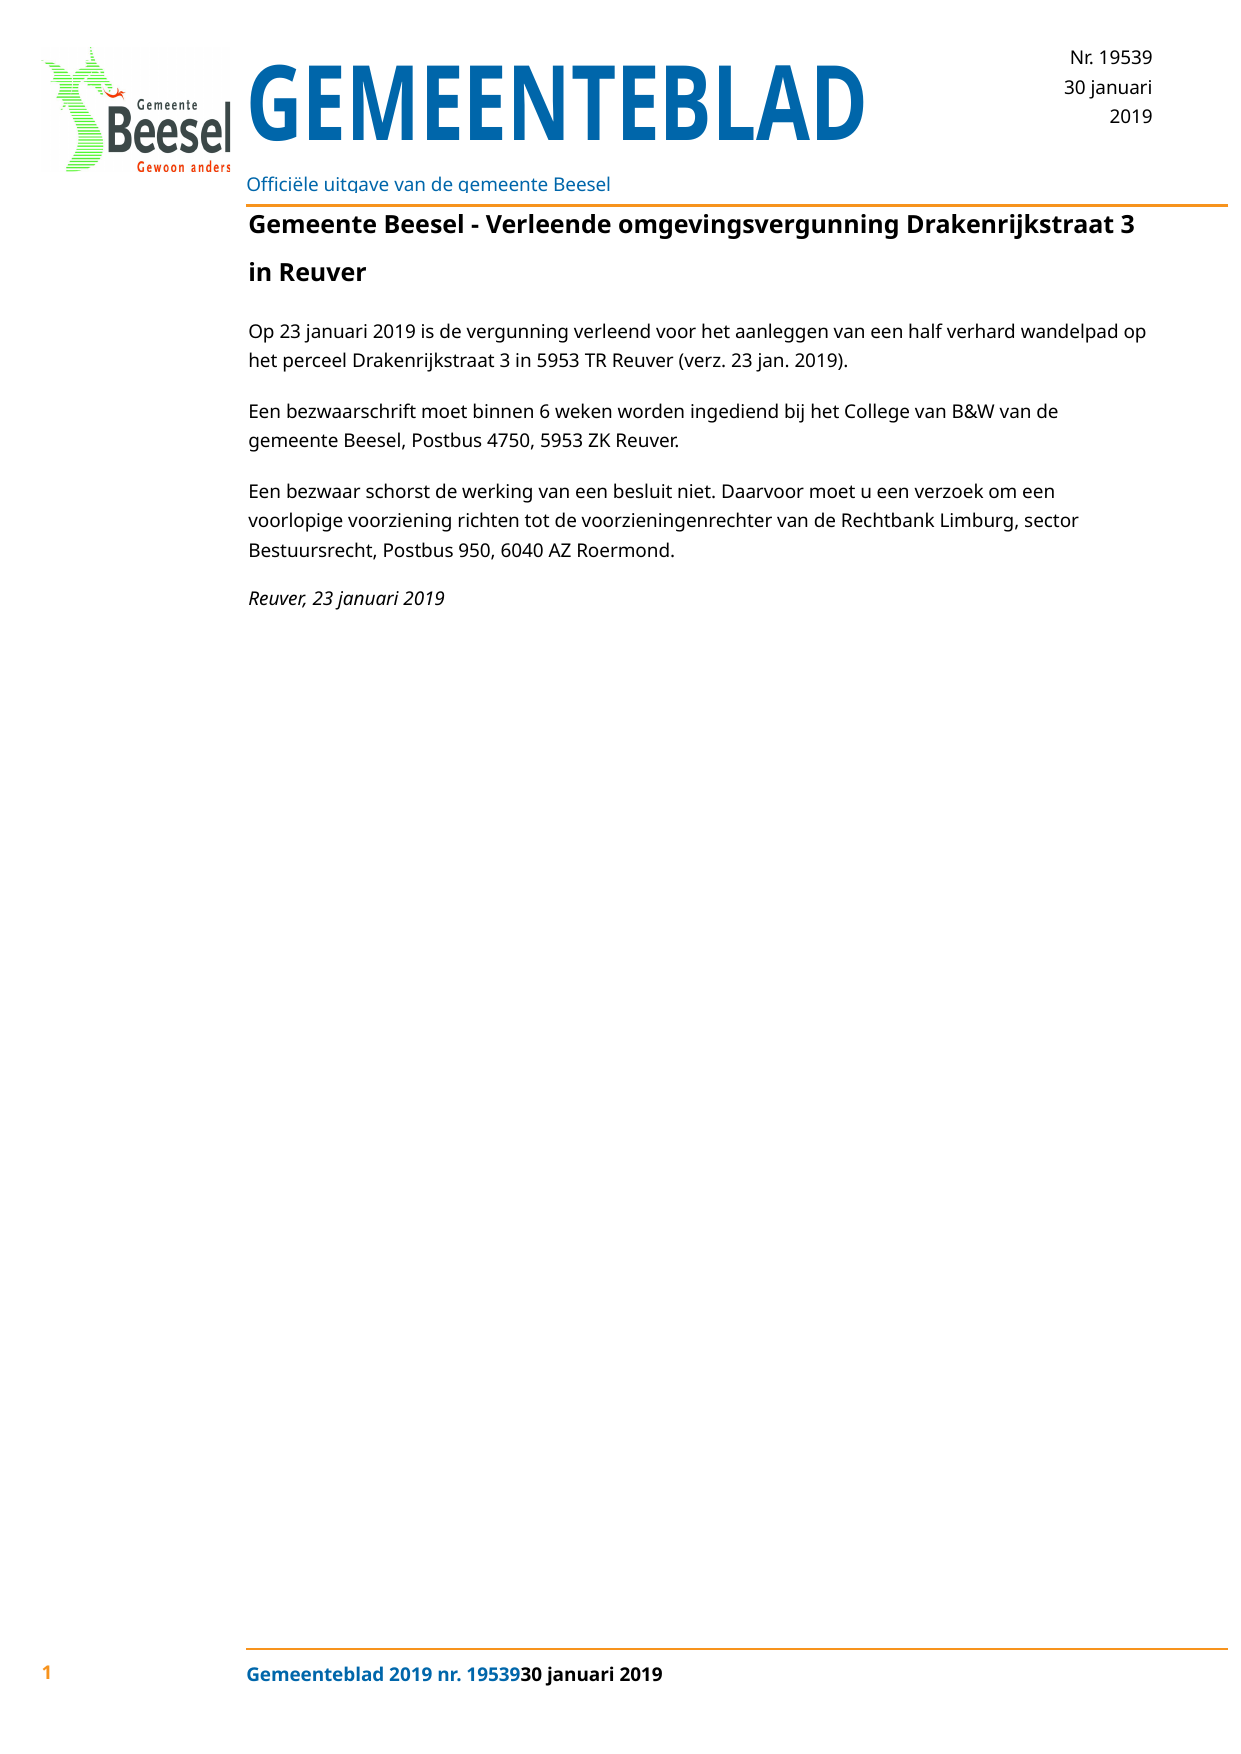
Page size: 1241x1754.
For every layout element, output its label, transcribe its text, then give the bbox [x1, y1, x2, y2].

text Een bezwaar schorst de werking van een besluit niet. Daarvoor moet u een verzoek om een voorlopige voorziening richten tot de voorzieningenrechter van de Rechtbank Limburg, sector Bestuursrecht, Postbus 950, 6040 AZ Roermond. [248, 478, 1152, 563]
text Een bezwaarschrift moet binnen 6 weken worden ingediend bij het College van B&W van de gemeente Beesel, Postbus 4750, 5953 ZK Reuver. [248, 398, 1152, 453]
text Reuver, 23 januari 2019 [248, 585, 1152, 611]
text Op 23 januari 2019 is de vergunning verleend voor het aanleggen van een half verhard wandelpad op het perceel Drakenrijkstraat 3 in 5953 TR Reuver (verz. 23 jan. 2019). [248, 318, 1152, 373]
picture [41, 47, 231, 172]
text Gemeente Beesel - Verleende omgevingsvergunning Drakenrijkstraat 3 in Reuver [248, 207, 1152, 288]
